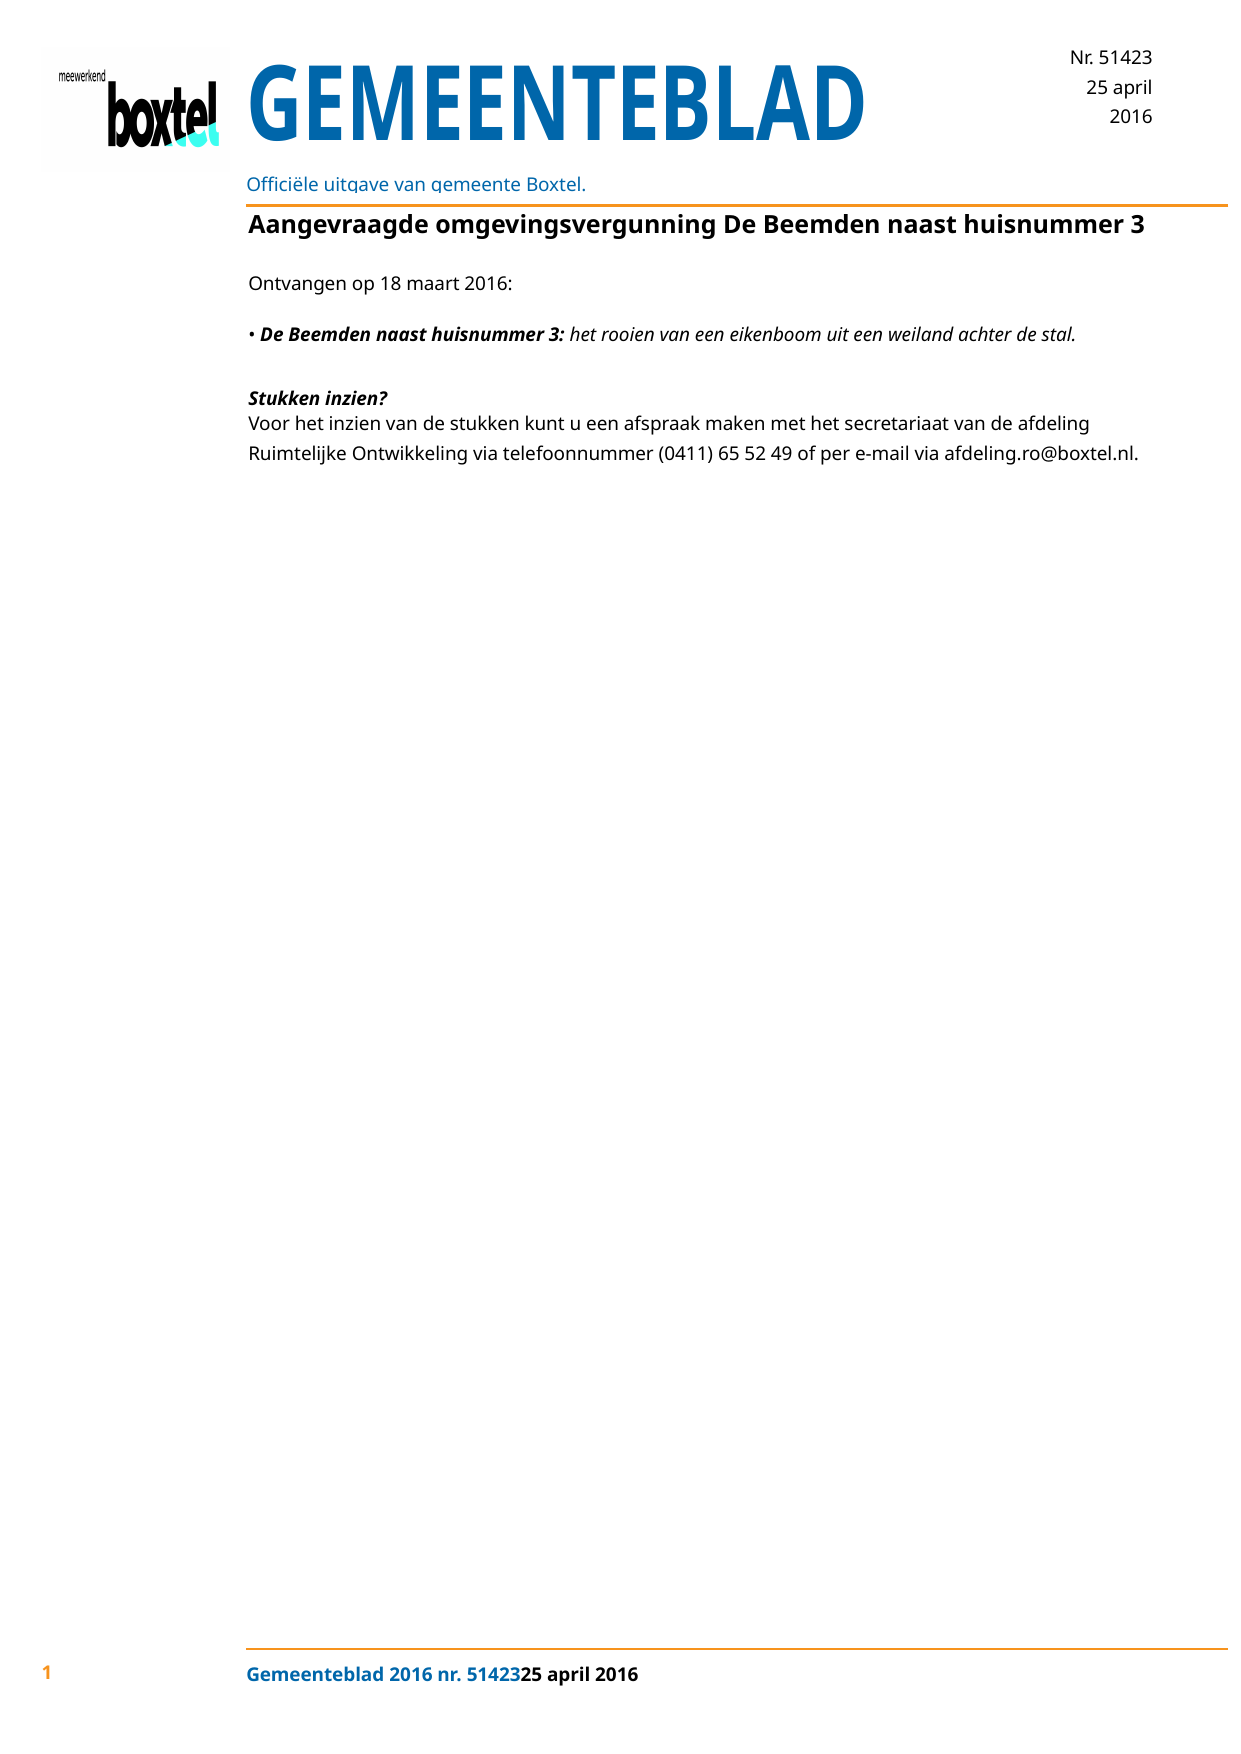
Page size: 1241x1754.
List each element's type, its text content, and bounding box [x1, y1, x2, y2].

text Voor het inzien van de stukken kunt u een afspraak maken met het secretariaat van de afdeling Ruimtelijke Ontwikkeling via telefoonnummer (0411) 65 52 49 of per e-mail via afdeling.ro@boxtel.nl. [248, 410, 1152, 466]
text Ontvangen op 18 maart 2016: [248, 270, 1152, 296]
text Stukken inzien? [248, 385, 1152, 410]
text • De Beemden naast huisnummer 3: het rooien van een eikenboom uit een weiland achter de stal. [248, 321, 1152, 346]
picture [41, 47, 231, 172]
text Aangevraagde omgevingsvergunning De Beemden naast huisnummer 3 [248, 207, 1152, 241]
